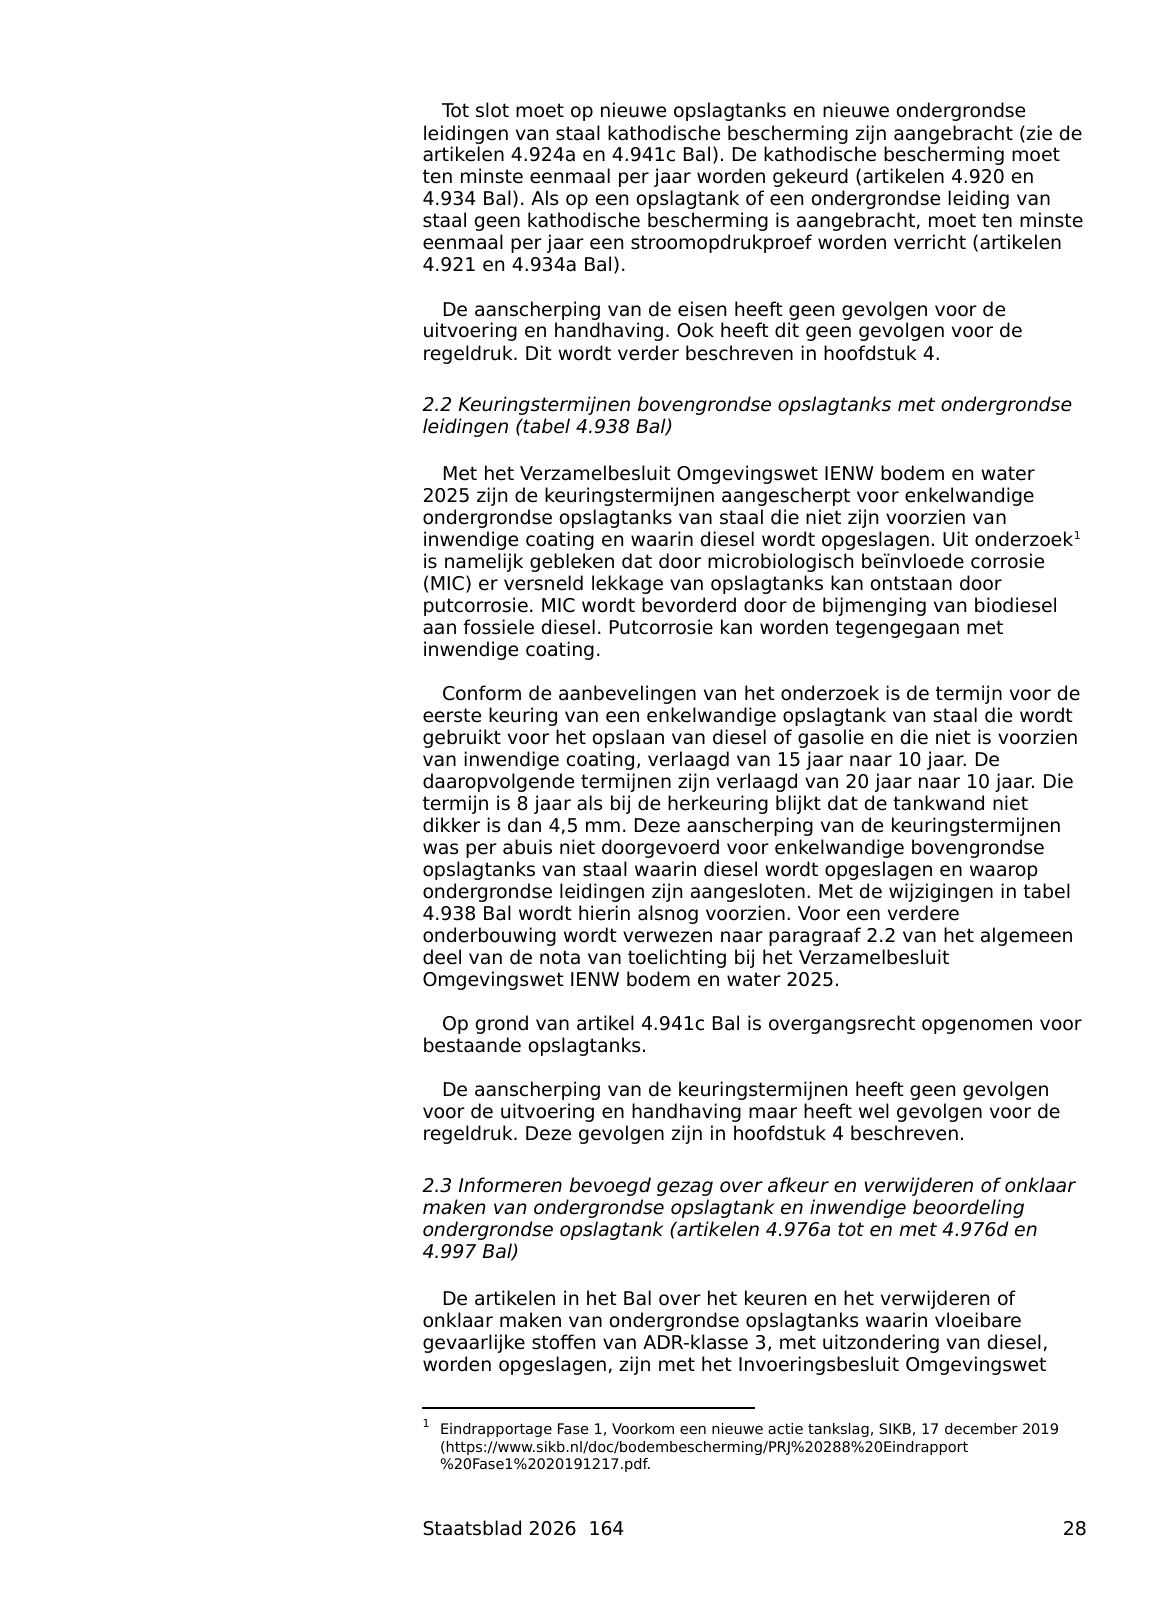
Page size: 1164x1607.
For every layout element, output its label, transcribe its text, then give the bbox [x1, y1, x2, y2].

text Op grond van artikel 4.941c Bal is overgangsrecht opgenomen voor bestaande opslagtanks. [422, 1013, 1087, 1057]
text Tot slot moet op nieuwe opslagtanks en nieuwe ondergrondse leidingen van staal kathodische bescherming zijn aangebracht (zie de artikelen 4.924a en 4.941c Bal). De kathodische bescherming moet ten minste eenmaal per jaar worden gekeurd (artikelen 4.920 en 4.934 Bal). Als op een opslagtank of een ondergrondse leiding van staal geen kathodische bescherming is aangebracht, moet ten minste eenmaal per jaar een stroomopdrukproef worden verricht (artikelen 4.921 en 4.934a Bal). [422, 100, 1087, 276]
text Eindrapportage Fase 1, Voorkom een nieuwe actie tankslag, SIKB, 17 december 2019 (https://www.sikb.nl/doc/bodembescherming/PRJ%20288%20Eindrapport%20Fase1%2020191217.pdf. [422, 1417, 1087, 1473]
text De aanscherping van de eisen heeft geen gevolgen voor de uitvoering en handhaving. Ook heeft dit geen gevolgen voor de regeldruk. Dit wordt verder beschreven in hoofdstuk 4. [422, 298, 1087, 364]
subtitle 2.3 Informeren bevoegd gezag over afkeur en verwijderen of onklaar maken van ondergrondse opslagtank en inwendige beoordeling ondergrondse opslagtank (artikelen 4.976a tot en met 4.976d en 4.997 Bal) [422, 1175, 1087, 1263]
text Conform de aanbevelingen van het onderzoek is de termijn voor de eerste keuring van een enkelwandige opslagtank van staal die wordt gebruikt voor het opslaan van diesel of gasolie en die niet is voorzien van inwendige coating, verlaagd van 15 jaar naar 10 jaar. De daaropvolgende termijnen zijn verlaagd van 20 jaar naar 10 jaar. Die termijn is 8 jaar als bij de herkeuring blijkt dat de tankwand niet dikker is dan 4,5 mm. Deze aanscherping van de keuringstermijnen was per abuis niet doorgevoerd voor enkelwandige bovengrondse opslagtanks van staal waarin diesel wordt opgeslagen en waarop ondergrondse leidingen zijn aangesloten. Met de wijzigingen in tabel 4.938 Bal wordt hierin alsnog voorzien. Voor een verdere onderbouwing wordt verwezen naar paragraaf 2.2 van het algemeen deel van de nota van toelichting bij het Verzamelbesluit Omgevingswet IENW bodem en water 2025. [422, 683, 1087, 991]
text De artikelen in het Bal over het keuren en het verwijderen of onklaar maken van ondergrondse opslagtanks waarin vloeibare gevaarlijke stoffen van ADR-klasse 3, met uitzondering van diesel, worden opgeslagen, zijn met het Invoeringsbesluit Omgevingswet [422, 1288, 1087, 1376]
subtitle 2.2 Keuringstermijnen bovengrondse opslagtanks met ondergrondse leidingen (tabel 4.938 Bal) [422, 394, 1087, 438]
text Met het Verzamelbesluit Omgevingswet IENW bodem en water 2025 zijn de keuringstermijnen aangescherpt voor enkelwandige ondergrondse opslagtanks van staal die niet zijn voorzien van inwendige coating en waarin diesel wordt opgeslagen. Uit onderzoek is namelijk gebleken dat door microbiologisch beïnvloede corrosie (MIC) er versneld lekkage van opslagtanks kan ontstaan door putcorrosie. MIC wordt bevorderd door de bijmenging van biodiesel aan fossiele diesel. Putcorrosie kan worden tegengegaan met inwendige coating. [422, 463, 1087, 661]
text De aanscherping van de keuringstermijnen heeft geen gevolgen voor de uitvoering en handhaving maar heeft wel gevolgen voor de regeldruk. Deze gevolgen zijn in hoofdstuk 4 beschreven. [422, 1079, 1087, 1145]
